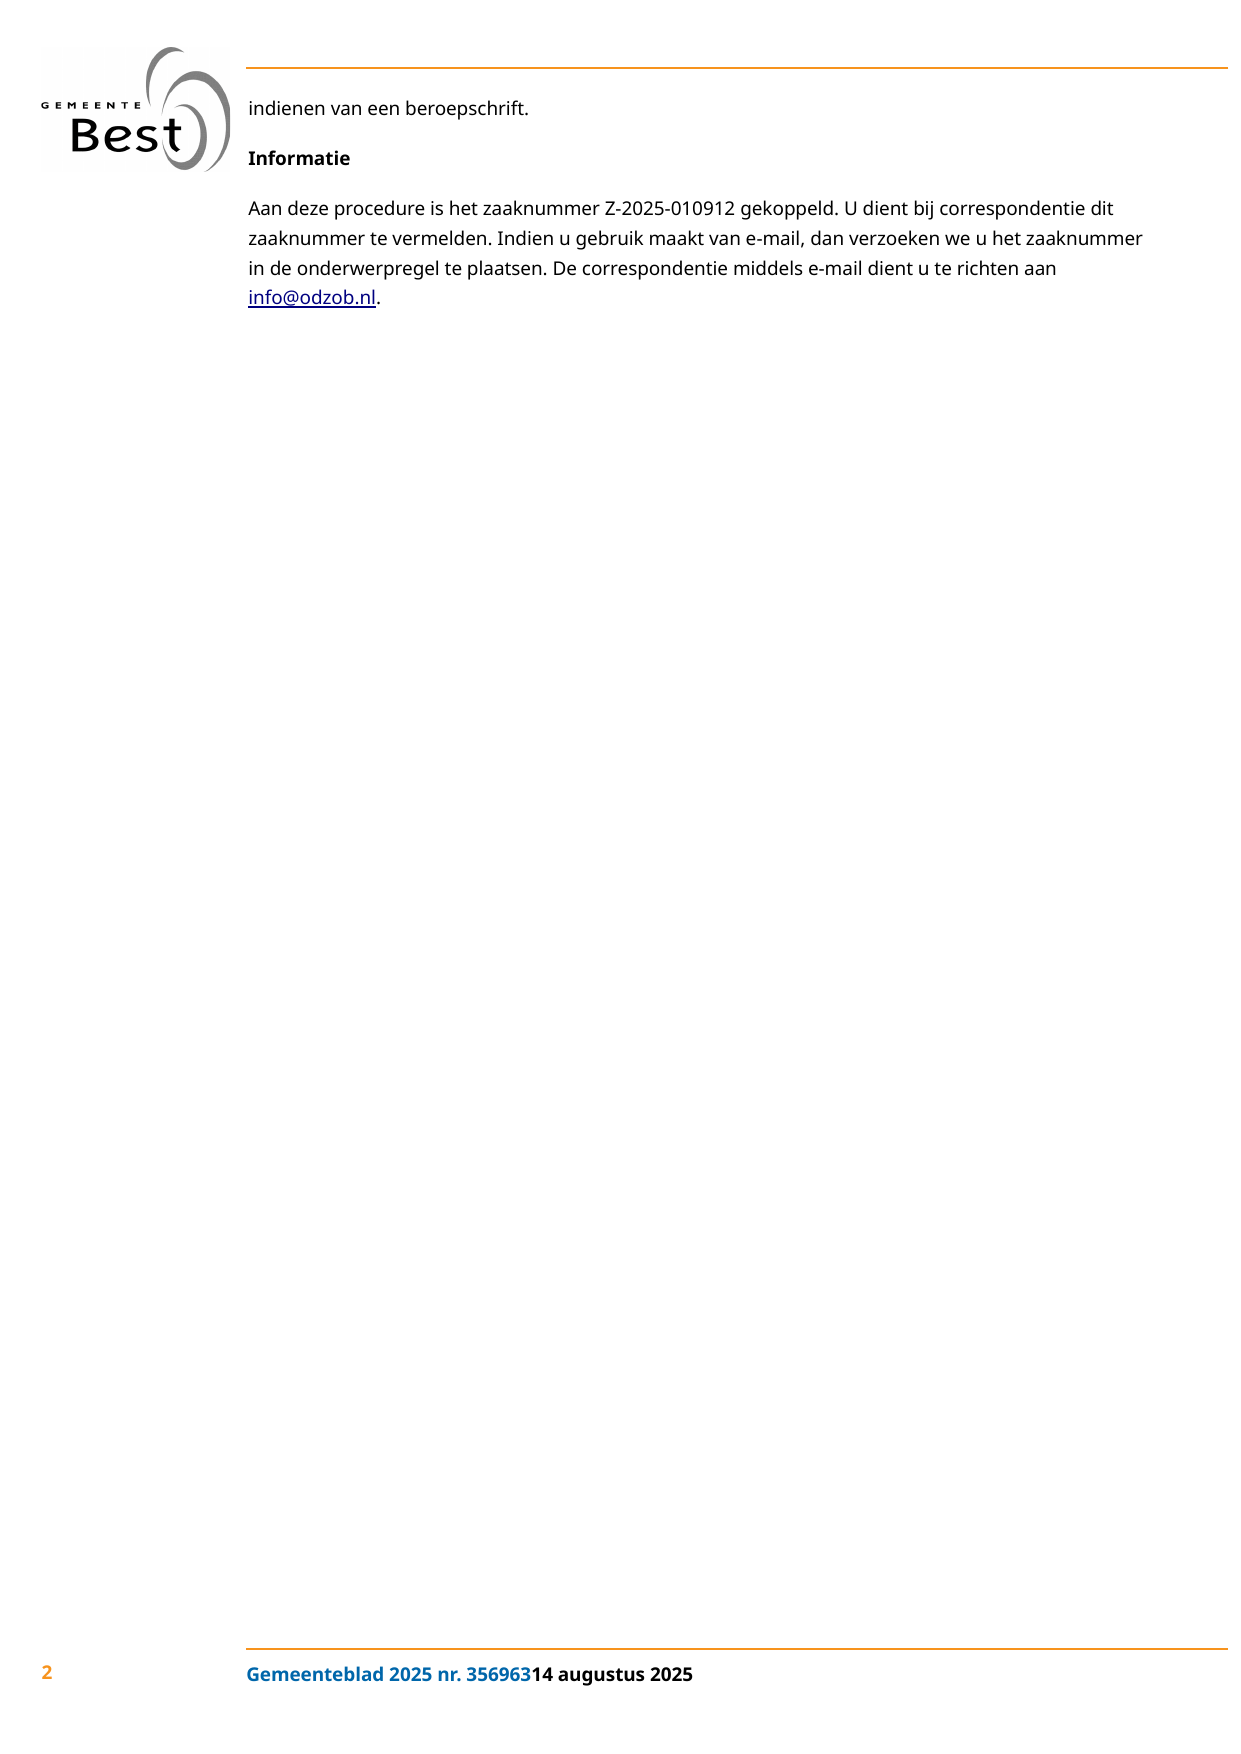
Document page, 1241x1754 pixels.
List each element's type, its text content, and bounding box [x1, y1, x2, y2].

text indienen van een beroepschrift. [248, 95, 1152, 121]
picture [41, 47, 231, 172]
text Informatie [248, 145, 1152, 171]
text Aan deze procedure is het zaaknummer Z-2025-010912 gekoppeld. U dient bij correspondentie dit zaaknummer te vermelden. Indien u gebruik maakt van e-mail, dan verzoeken we u het zaaknummer in de onderwerpregel te plaatsen. De correspondentie middels e-mail dient u te richten aan info@odzob.nl. [248, 196, 1152, 310]
